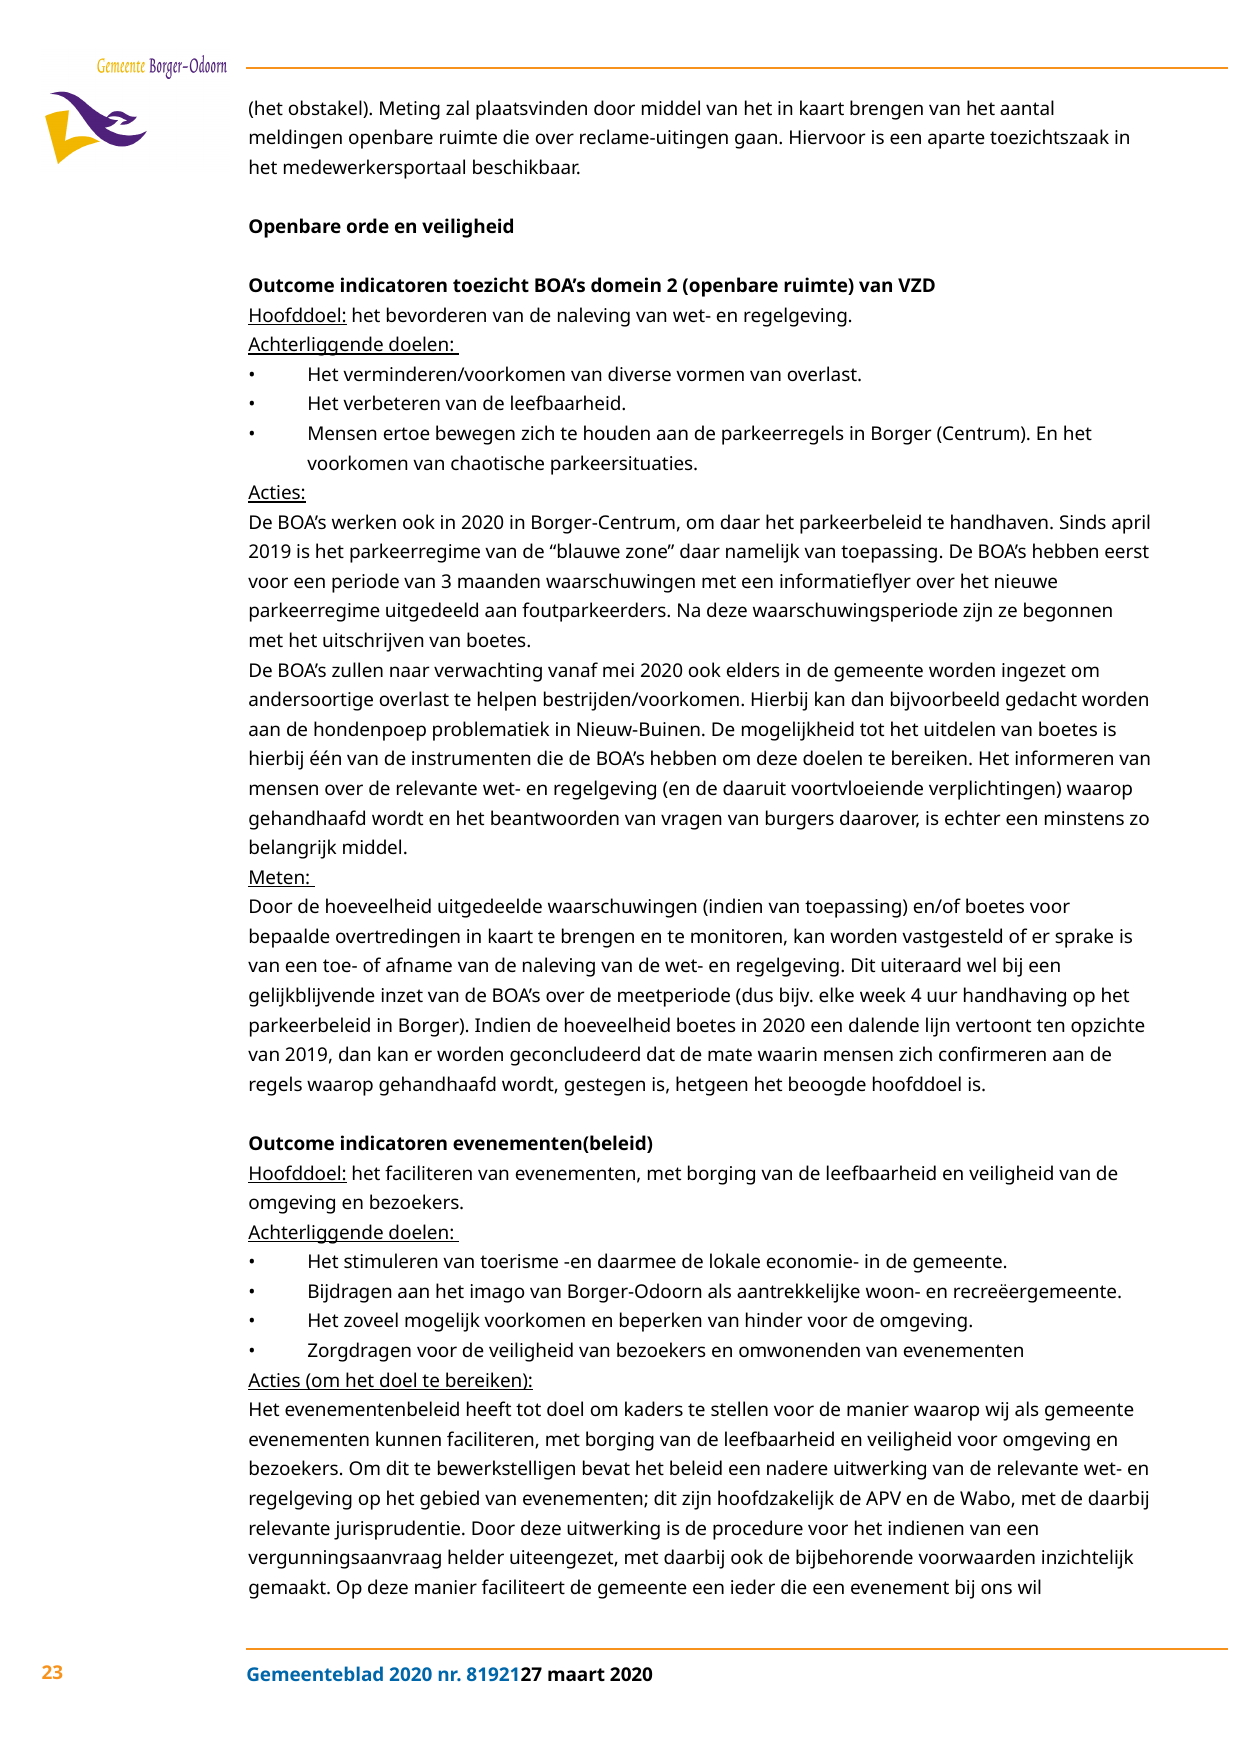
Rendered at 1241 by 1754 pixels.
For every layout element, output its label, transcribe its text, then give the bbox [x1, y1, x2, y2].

list Mensen ertoe bewegen zich te houden aan de parkeerregels in Borger (Centrum). En het voorkomen van chaotische parkeersituaties. [248, 420, 1152, 476]
list Het verbeteren van de leefbaarheid. [248, 391, 1152, 416]
text Openbare orde en veiligheid [248, 213, 1152, 239]
text Achterliggende doelen: [248, 1219, 1152, 1245]
text Hoofddoel: het faciliteren van evenementen, met borging van de leefbaarheid en veiligheid van de omgeving en bezoekers. [248, 1160, 1152, 1215]
text Door de hoeveelheid uitgedeelde waarschuwingen (indien van toepassing) en/of boetes voor bepaalde overtredingen in kaart te brengen en te monitoren, kan worden vastgesteld of er sprake is van een toe- of afname van de naleving van de wet- en regelgeving. Dit uiteraard wel bij een gelijkblijvende inzet van de BOA’s over de meetperiode (dus bijv. elke week 4 uur handhaving op het parkeerbeleid in Borger). Indien de hoeveelheid boetes in 2020 een dalende lijn vertoont ten opzichte van 2019, dan kan er worden geconcludeerd dat de mate waarin mensen zich confirmeren aan de regels waarop gehandhaafd wordt, gestegen is, hetgeen het beoogde hoofddoel is. [248, 893, 1152, 1097]
text De BOA’s werken ook in 2020 in Borger-Centrum, om daar het parkeerbeleid te handhaven. Sinds april 2019 is het parkeerregime van de “blauwe zone” daar namelijk van toepassing. De BOA’s hebben eerst voor een periode van 3 maanden waarschuwingen met een informatieflyer over het nieuwe parkeerregime uitgedeeld aan foutparkeerders. Na deze waarschuwingsperiode zijn ze begonnen met het uitschrijven van boetes. [248, 509, 1152, 653]
text Outcome indicatoren evenementen(beleid) [248, 1130, 1152, 1156]
text De BOA’s zullen naar verwachting vanaf mei 2020 ook elders in de gemeente worden ingezet om andersoortige overlast te helpen bestrijden/voorkomen. Hierbij kan dan bijvoorbeeld gedacht worden aan de hondenpoep problematiek in Nieuw-Buinen. De mogelijkheid tot het uitdelen van boetes is hierbij één van de instrumenten die de BOA’s hebben om deze doelen te bereiken. Het informeren van mensen over de relevante wet- en regelgeving (en de daaruit voortvloeiende verplichtingen) waarop gehandhaafd wordt en het beantwoorden van vragen van burgers daarover, is echter een minstens zo belangrijk middel. [248, 657, 1152, 860]
list Bijdragen aan het imago van Borger-Odoorn als aantrekkelijke woon- en recreëergemeente. [248, 1278, 1152, 1304]
list Zorgdragen voor de veiligheid van bezoekers en omwonenden van evenementen [248, 1337, 1152, 1363]
list Het zoveel mogelijk voorkomen en beperken van hinder voor de omgeving. [248, 1308, 1152, 1333]
text (het obstakel). Meting zal plaatsvinden door middel van het in kaart brengen van het aantal meldingen openbare ruimte die over reclame-uitingen gaan. Hiervoor is een aparte toezichtszaak in het medewerkersportaal beschikbaar. [248, 95, 1152, 180]
text Outcome indicatoren toezicht BOA’s domein 2 (openbare ruimte) van VZD [248, 272, 1152, 298]
text Meten: [248, 864, 1152, 890]
list Het verminderen/voorkomen van diverse vormen van overlast. [248, 361, 1152, 387]
text Acties (om het doel te bereiken): [248, 1367, 1152, 1393]
picture [41, 47, 231, 172]
text Achterliggende doelen: [248, 331, 1152, 357]
text Acties: [248, 479, 1152, 505]
text Het evenementenbeleid heeft tot doel om kaders te stellen voor de manier waarop wij als gemeente evenementen kunnen faciliteren, met borging van de leefbaarheid en veiligheid voor omgeving en bezoekers. Om dit te bewerkstelligen bevat het beleid een nadere uitwerking van de relevante wet- en regelgeving op het gebied van evenementen; dit zijn hoofdzakelijk de APV en de Wabo, met de daarbij relevante jurisprudentie. Door deze uitwerking is de procedure voor het indienen van een vergunningsaanvraag helder uiteengezet, met daarbij ook de bijbehorende voorwaarden inzichtelijk gemaakt. Op deze manier faciliteert de gemeente een ieder die een evenement bij ons wil [248, 1396, 1152, 1600]
list Het stimuleren van toerisme -en daarmee de lokale economie- in de gemeente. [248, 1248, 1152, 1274]
text Hoofddoel: het bevorderen van de naleving van wet- en regelgeving. [248, 302, 1152, 328]
